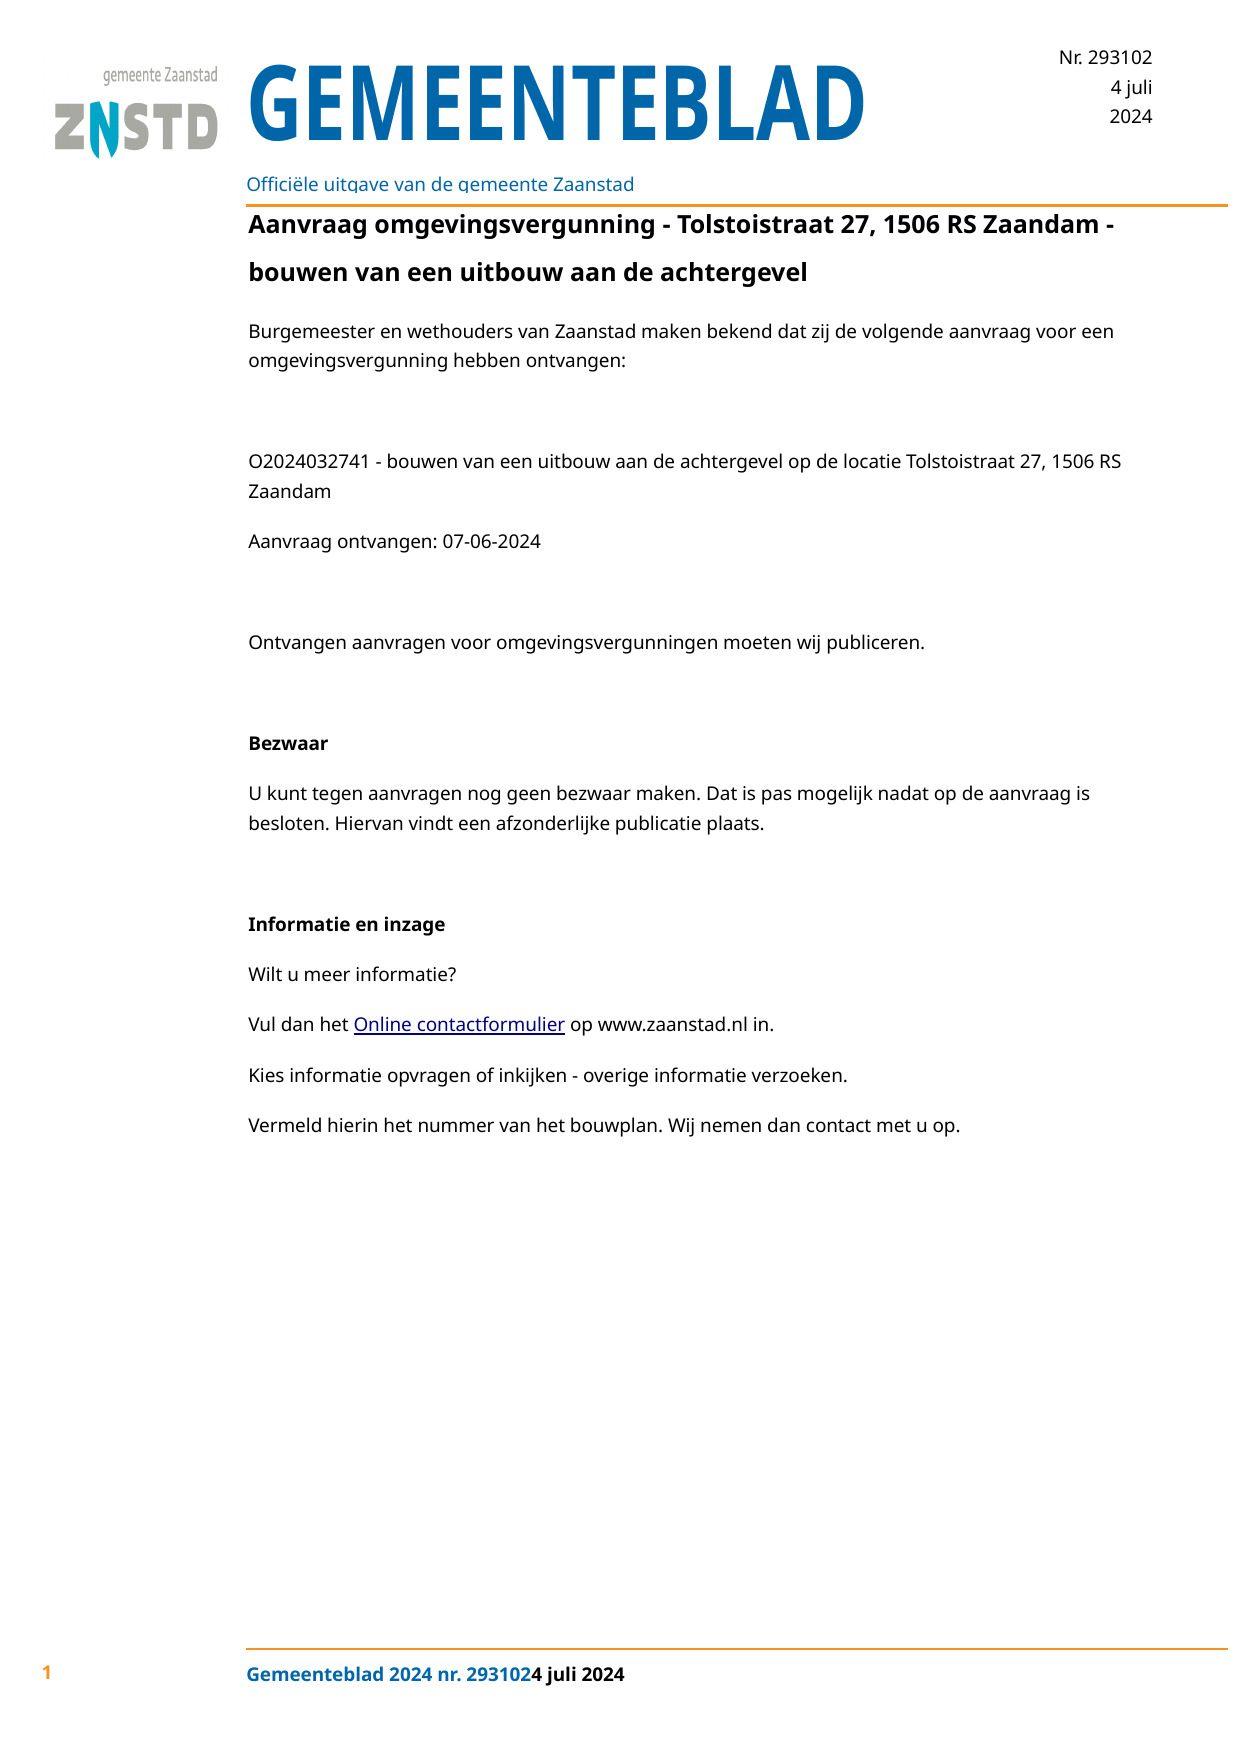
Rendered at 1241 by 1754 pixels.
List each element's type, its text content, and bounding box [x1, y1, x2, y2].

text Wilt u meer informatie? [248, 961, 1152, 987]
text Vul dan het Online contactformulier op www.zaanstad.nl in. [248, 1012, 1152, 1037]
picture [41, 47, 231, 172]
text Aanvraag ontvangen: 07-06-2024 [248, 528, 1152, 554]
text Informatie en inzage [248, 911, 1152, 937]
text U kunt tegen aanvragen nog geen bezwaar maken. Dat is pas mogelijk nadat op de aanvraag is besloten. Hiervan vindt een afzonderlijke publicatie plaats. [248, 780, 1152, 836]
text Vermeld hierin het nummer van het bouwplan. Wij nemen dan contact met u op. [248, 1112, 1152, 1138]
text Ontvangen aanvragen voor omgevingsvergunningen moeten wij publiceren. [248, 629, 1152, 655]
text Kies informatie opvragen of inkijken - overige informatie verzoeken. [248, 1062, 1152, 1088]
text Aanvraag omgevingsvergunning - Tolstoistraat 27, 1506 RS Zaandam - bouwen van een uitbouw aan de achtergevel [248, 207, 1152, 288]
text Bezwaar [248, 730, 1152, 756]
text O2024032741 - bouwen van een uitbouw aan de achtergevel op de locatie Tolstoistraat 27, 1506 RS Zaandam [248, 448, 1152, 504]
text Burgemeester en wethouders van Zaanstad maken bekend dat zij de volgende aanvraag voor een omgevingsvergunning hebben ontvangen: [248, 318, 1152, 373]
